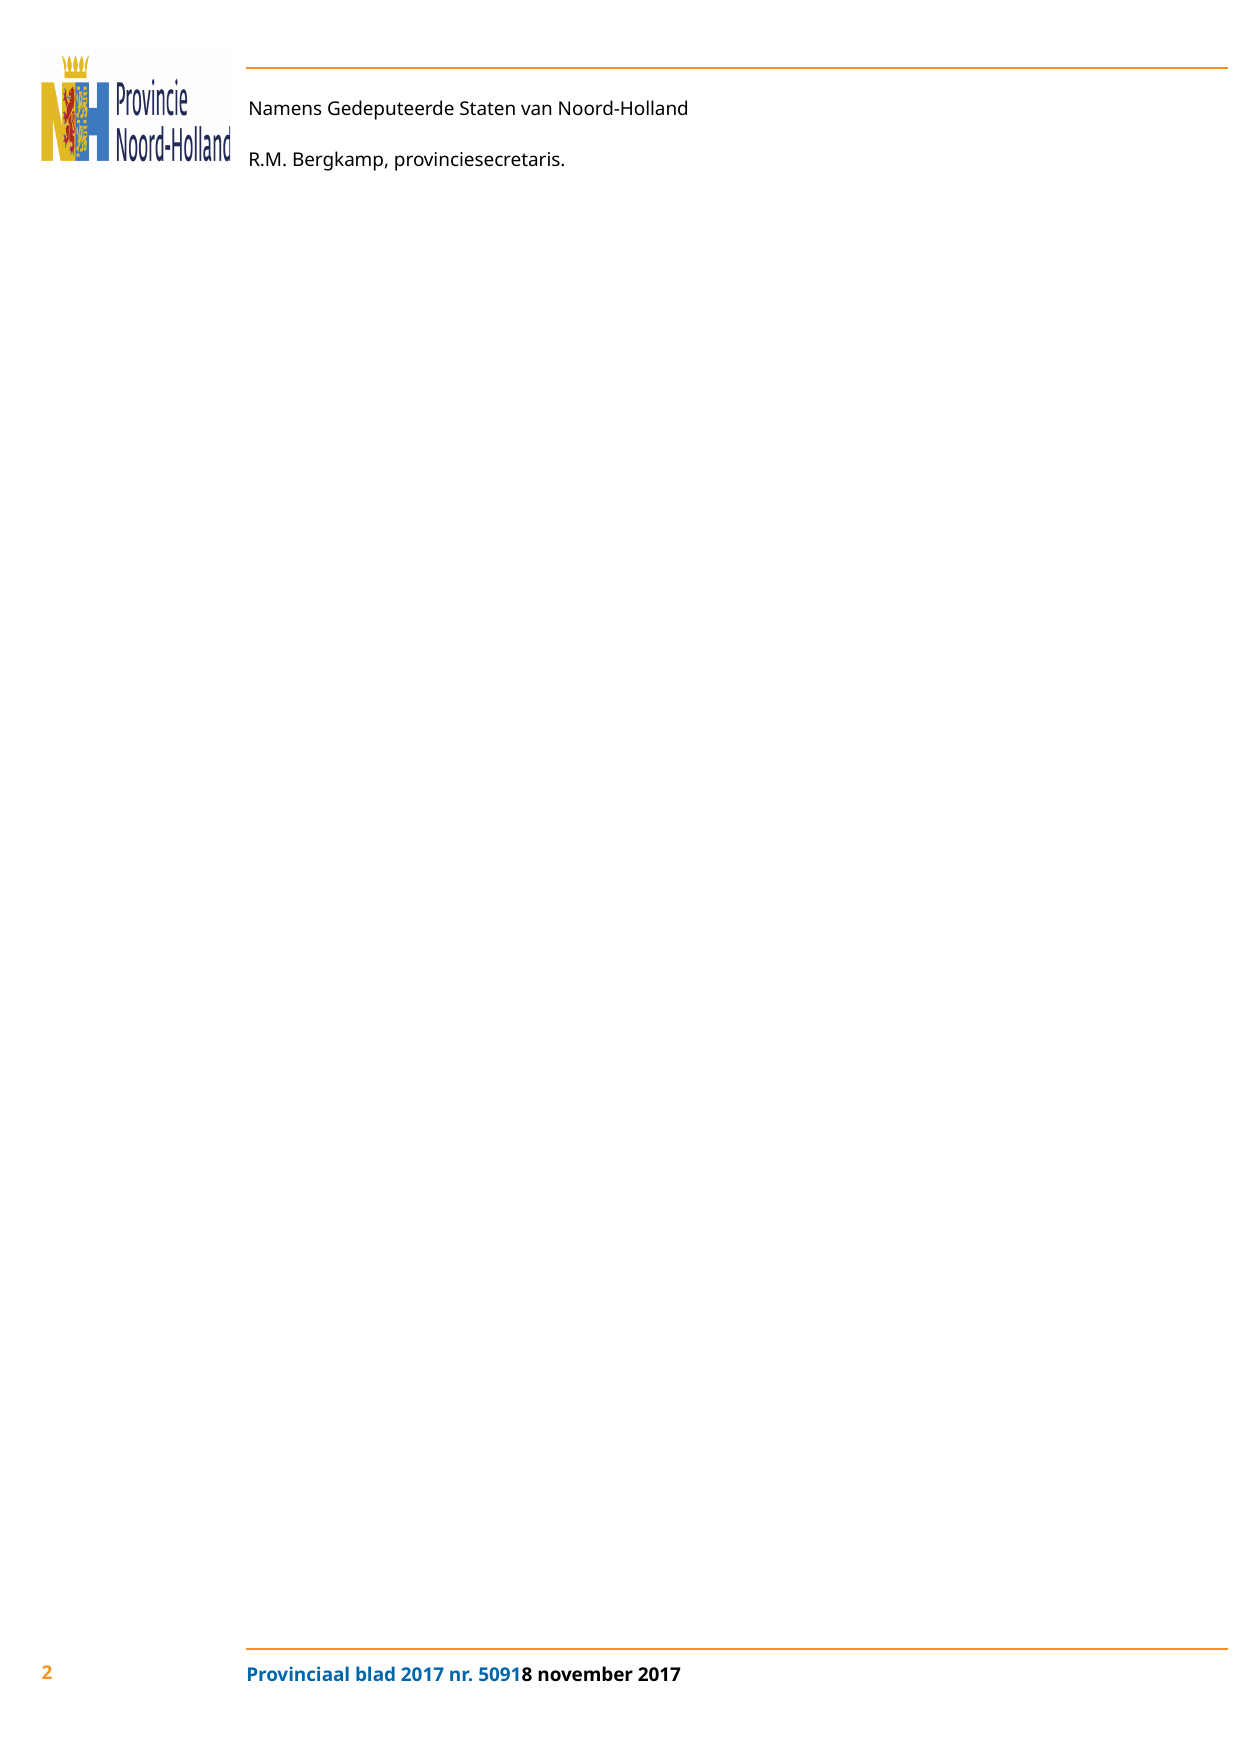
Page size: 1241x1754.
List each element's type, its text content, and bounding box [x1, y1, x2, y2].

text R.M. Bergkamp, provinciesecretaris. [248, 146, 1152, 172]
picture [41, 47, 231, 172]
text Namens Gedeputeerde Staten van Noord-Holland [248, 95, 1152, 121]
